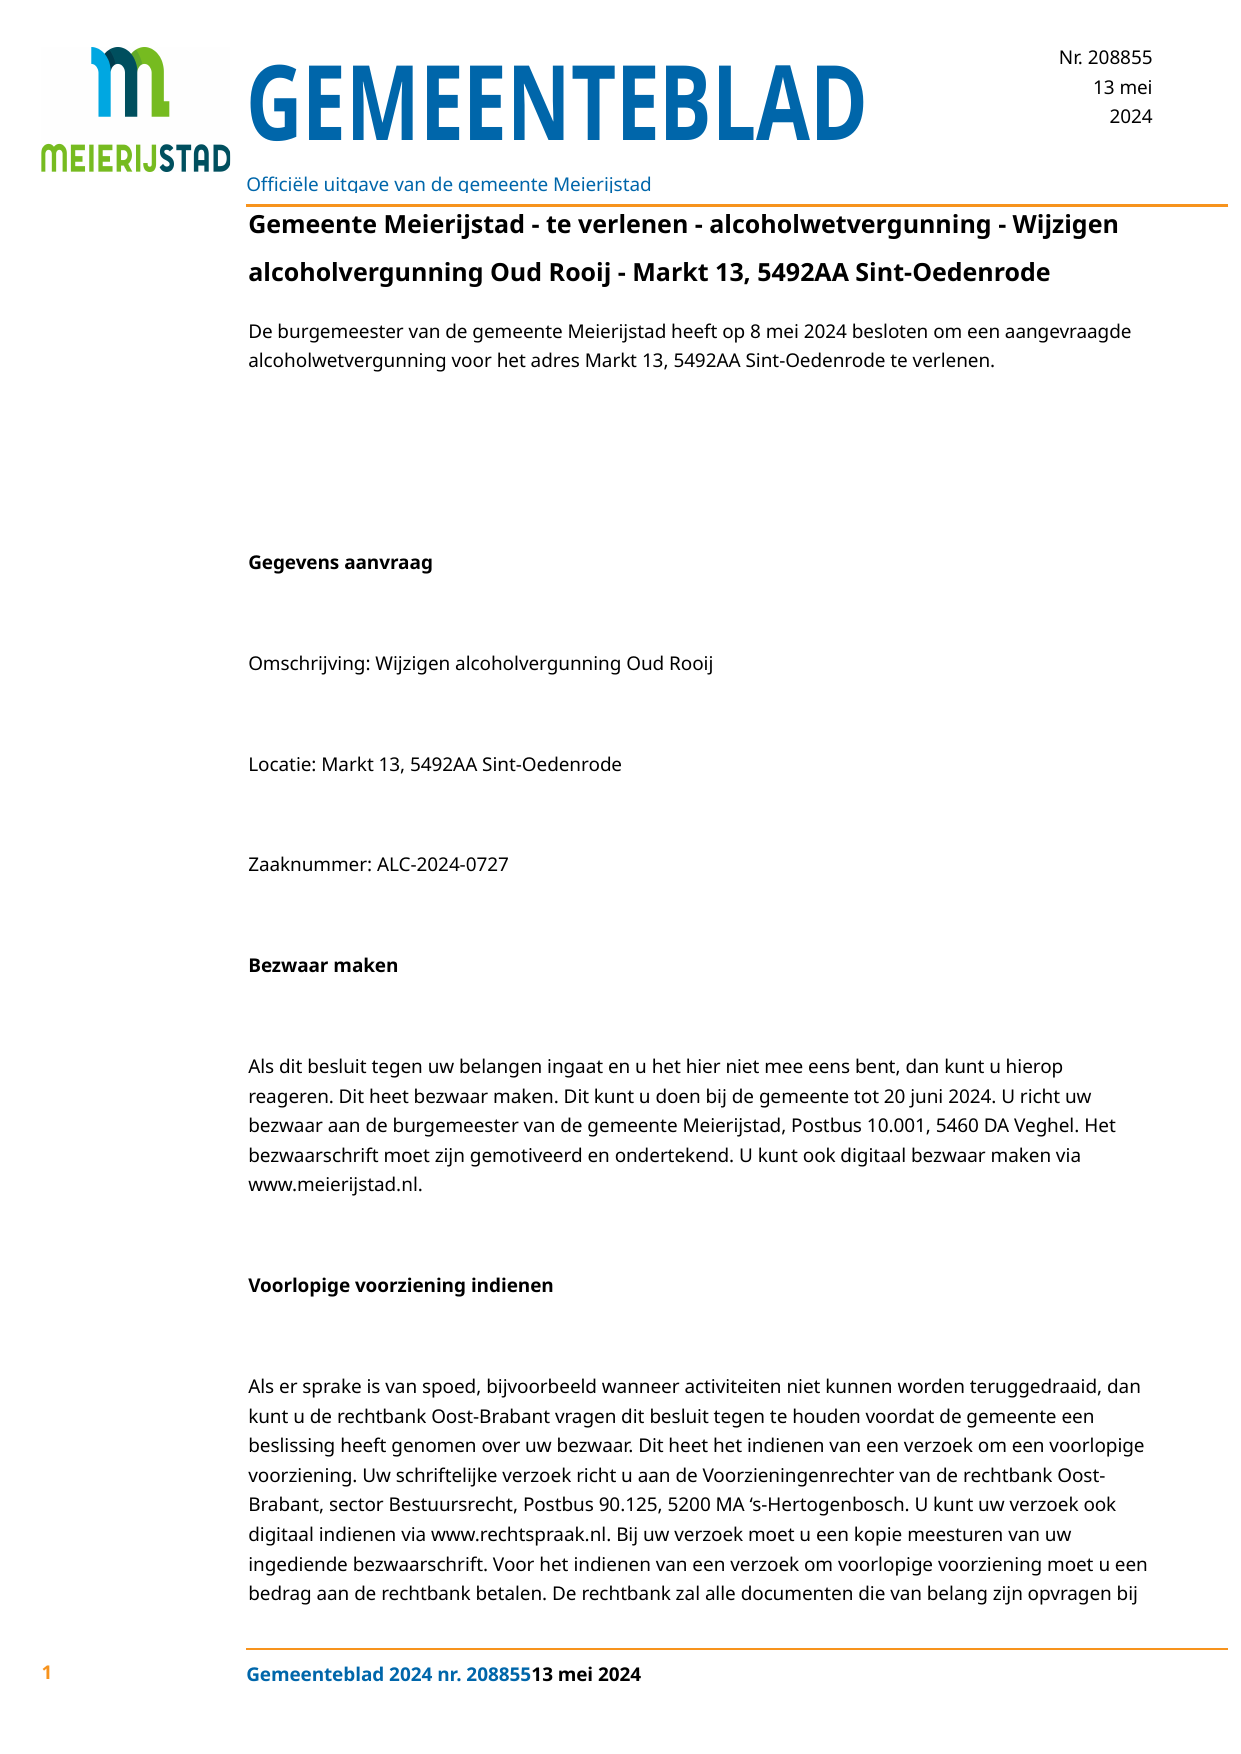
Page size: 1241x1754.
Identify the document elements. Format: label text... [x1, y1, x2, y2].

text Zaaknummer: ALC-2024-0727 [248, 852, 1152, 877]
text De burgemeester van de gemeente Meierijstad heeft op 8 mei 2024 besloten om een aangevraagde alcoholwetvergunning voor het adres Markt 13, 5492AA Sint-Oedenrode te verlenen. [248, 318, 1152, 373]
text Bezwaar maken [248, 952, 1152, 978]
picture [41, 47, 231, 172]
text Voorlopige voorziening indienen [248, 1272, 1152, 1298]
text Omschrijving: Wijzigen alcoholvergunning Oud Rooij [248, 650, 1152, 676]
text Als dit besluit tegen uw belangen ingaat en u het hier niet mee eens bent, dan kunt u hierop reageren. Dit heet bezwaar maken. Dit kunt u doen bij de gemeente tot 20 juni 2024. U richt uw bezwaar aan de burgemeester van de gemeente Meierijstad, Postbus 10.001, 5460 DA Veghel. Het bezwaarschrift moet zijn gemotiveerd en ondertekend. U kunt ook digitaal bezwaar maken via www.meierijstad.nl. [248, 1053, 1152, 1197]
text Als er sprake is van spoed, bijvoorbeeld wanneer activiteiten niet kunnen worden teruggedraaid, dan kunt u de rechtbank Oost-Brabant vragen dit besluit tegen te houden voordat de gemeente een beslissing heeft genomen over uw bezwaar. Dit heet het indienen van een verzoek om een voorlopige voorziening. Uw schriftelijke verzoek richt u aan de Voorzieningenrechter van de rechtbank Oost-Brabant, sector Bestuursrecht, Postbus 90.125, 5200 MA ‘s-Hertogenbosch. U kunt uw verzoek ook digitaal indienen via www.rechtspraak.nl. Bij uw verzoek moet u een kopie meesturen van uw ingediende bezwaarschrift. Voor het indienen van een verzoek om voorlopige voorziening moet u een bedrag aan de rechtbank betalen. De rechtbank zal alle documenten die van belang zijn opvragen bij [248, 1373, 1152, 1606]
text Gegevens aanvraag [248, 549, 1152, 575]
text Locatie: Markt 13, 5492AA Sint-Oedenrode [248, 751, 1152, 777]
text Gemeente Meierijstad - te verlenen - alcoholwetvergunning - Wijzigen alcoholvergunning Oud Rooij - Markt 13, 5492AA Sint-Oedenrode [248, 207, 1152, 288]
